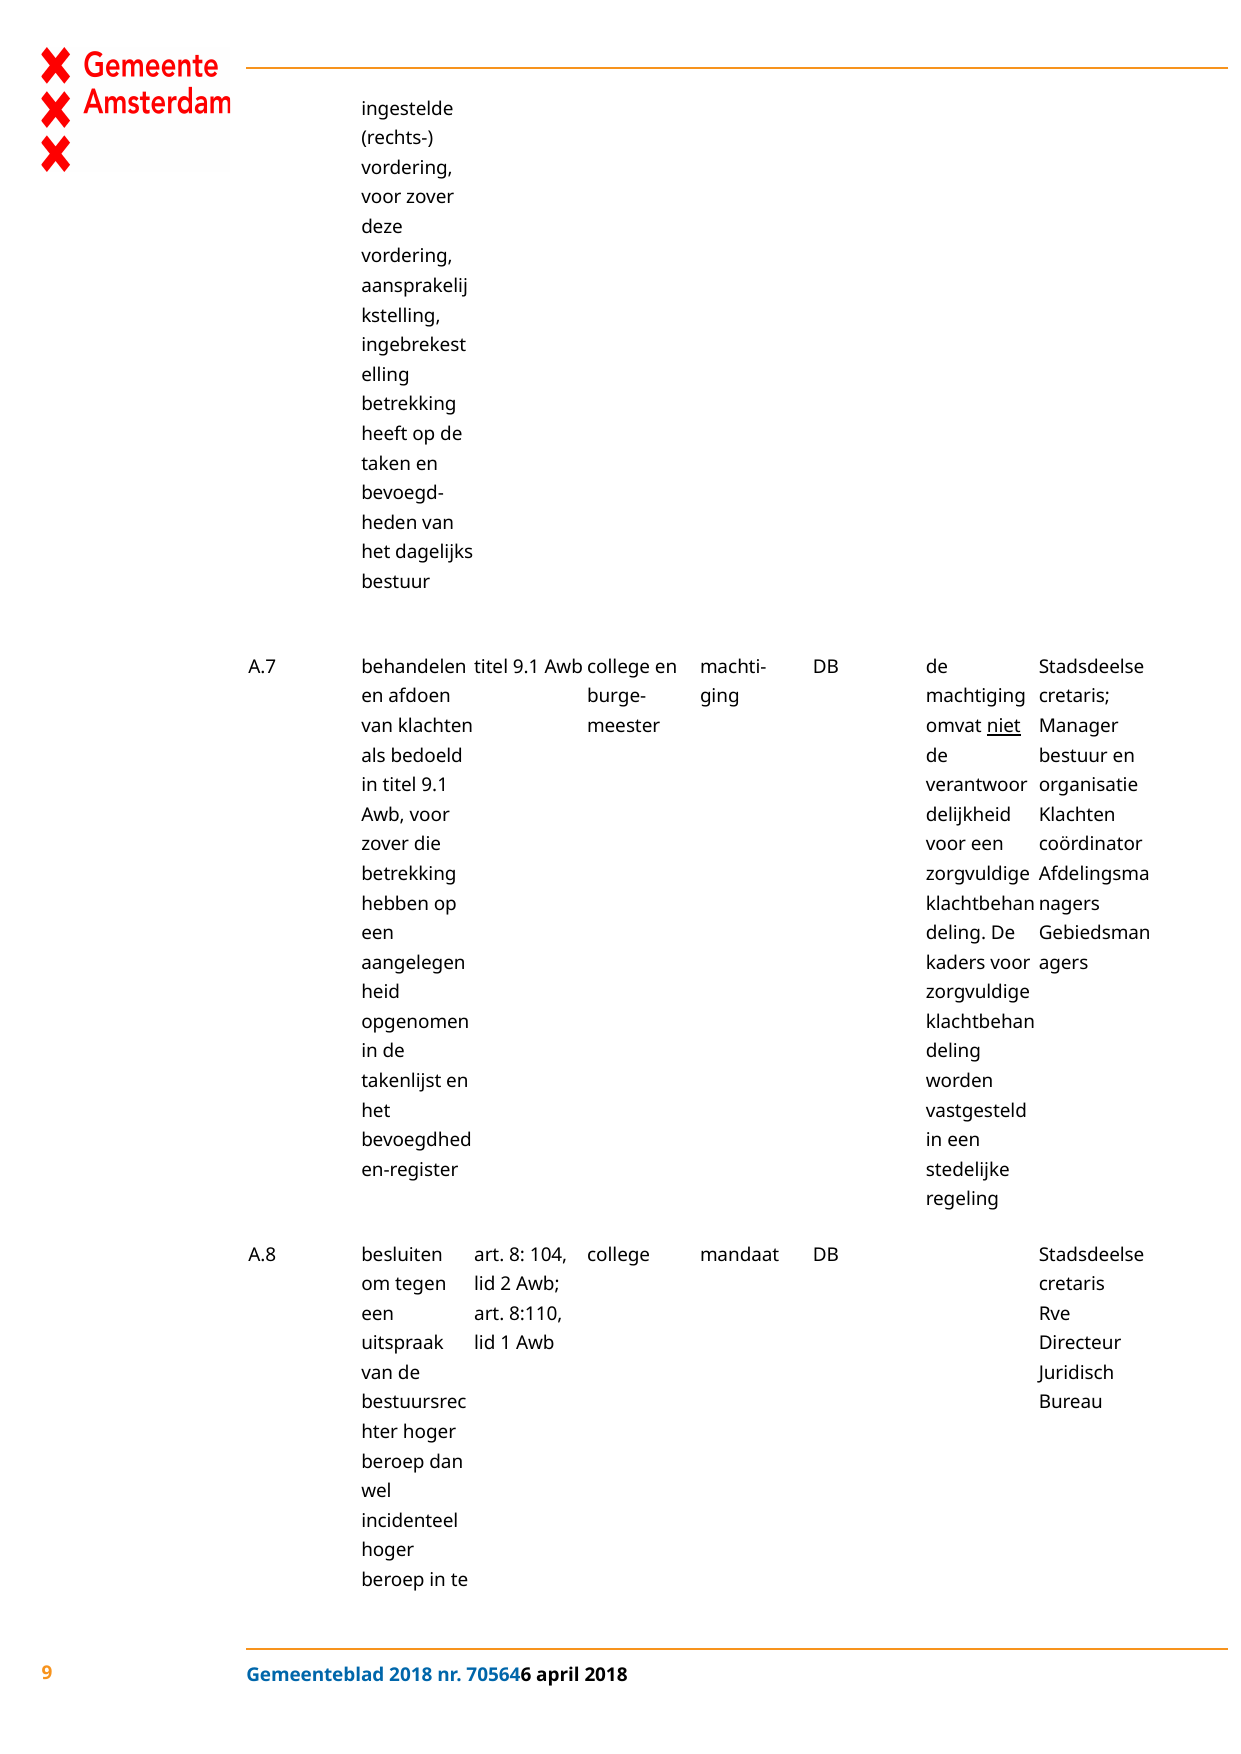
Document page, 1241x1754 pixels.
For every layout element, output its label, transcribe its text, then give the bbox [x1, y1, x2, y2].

table_cell de machtiging omvat niet de verantwoordelijkheid voor een zorgvuldige klachtbehandeling. De kaders voor zorgvuldige klachtbehandeling worden vastgesteld in een stedelijke regeling [926, 624, 1038, 1211]
table_cell [474, 95, 587, 623]
table_cell machti- ging [700, 624, 813, 1211]
table_cell [926, 1211, 1038, 1592]
table_cell behandelen en afdoen van klachten als bedoeld in titel 9.1 Awb, voor zover die betrekking hebben op een aangelegenheid opgenomen in de takenlijst en het bevoegdheden-register [361, 624, 474, 1211]
table_cell [587, 95, 700, 623]
picture [41, 47, 231, 172]
table_cell [926, 95, 1038, 623]
table_cell besluiten om tegen een uitspraak van de bestuursrechter hoger beroep dan wel incidenteel hoger beroep in te [361, 1211, 474, 1592]
table_cell [248, 95, 361, 623]
table_cell mandaat [700, 1211, 813, 1592]
table_cell Stadsdeelsecretaris Rve Directeur Juridisch Bureau [1039, 1211, 1152, 1592]
table_cell [700, 95, 813, 623]
table_cell DB [813, 624, 926, 1211]
table_cell [1039, 95, 1152, 623]
table_cell art. 8: 104, lid 2 Awb; art. 8:110, lid 1 Awb [474, 1211, 587, 1592]
table_cell college en burge-meester [587, 624, 700, 1211]
table_cell ingestelde (rechts-) vordering, voor zover deze vordering, aansprakelijkstelling, ingebrekestelling betrekking heeft op de taken en bevoegd-heden van het dagelijks bestuur [361, 95, 474, 623]
table_cell [813, 95, 926, 623]
table_cell titel 9.1 Awb [474, 624, 587, 1211]
table_cell Stadsdeelsecretaris; Manager bestuur en organisatie Klachten coördinator Afdelingsmanagers Gebiedsmanagers [1039, 624, 1152, 1211]
table_cell A.7 [248, 624, 361, 1211]
table_cell DB [813, 1211, 926, 1592]
table_cell college [587, 1211, 700, 1592]
table_cell A.8 [248, 1211, 361, 1592]
